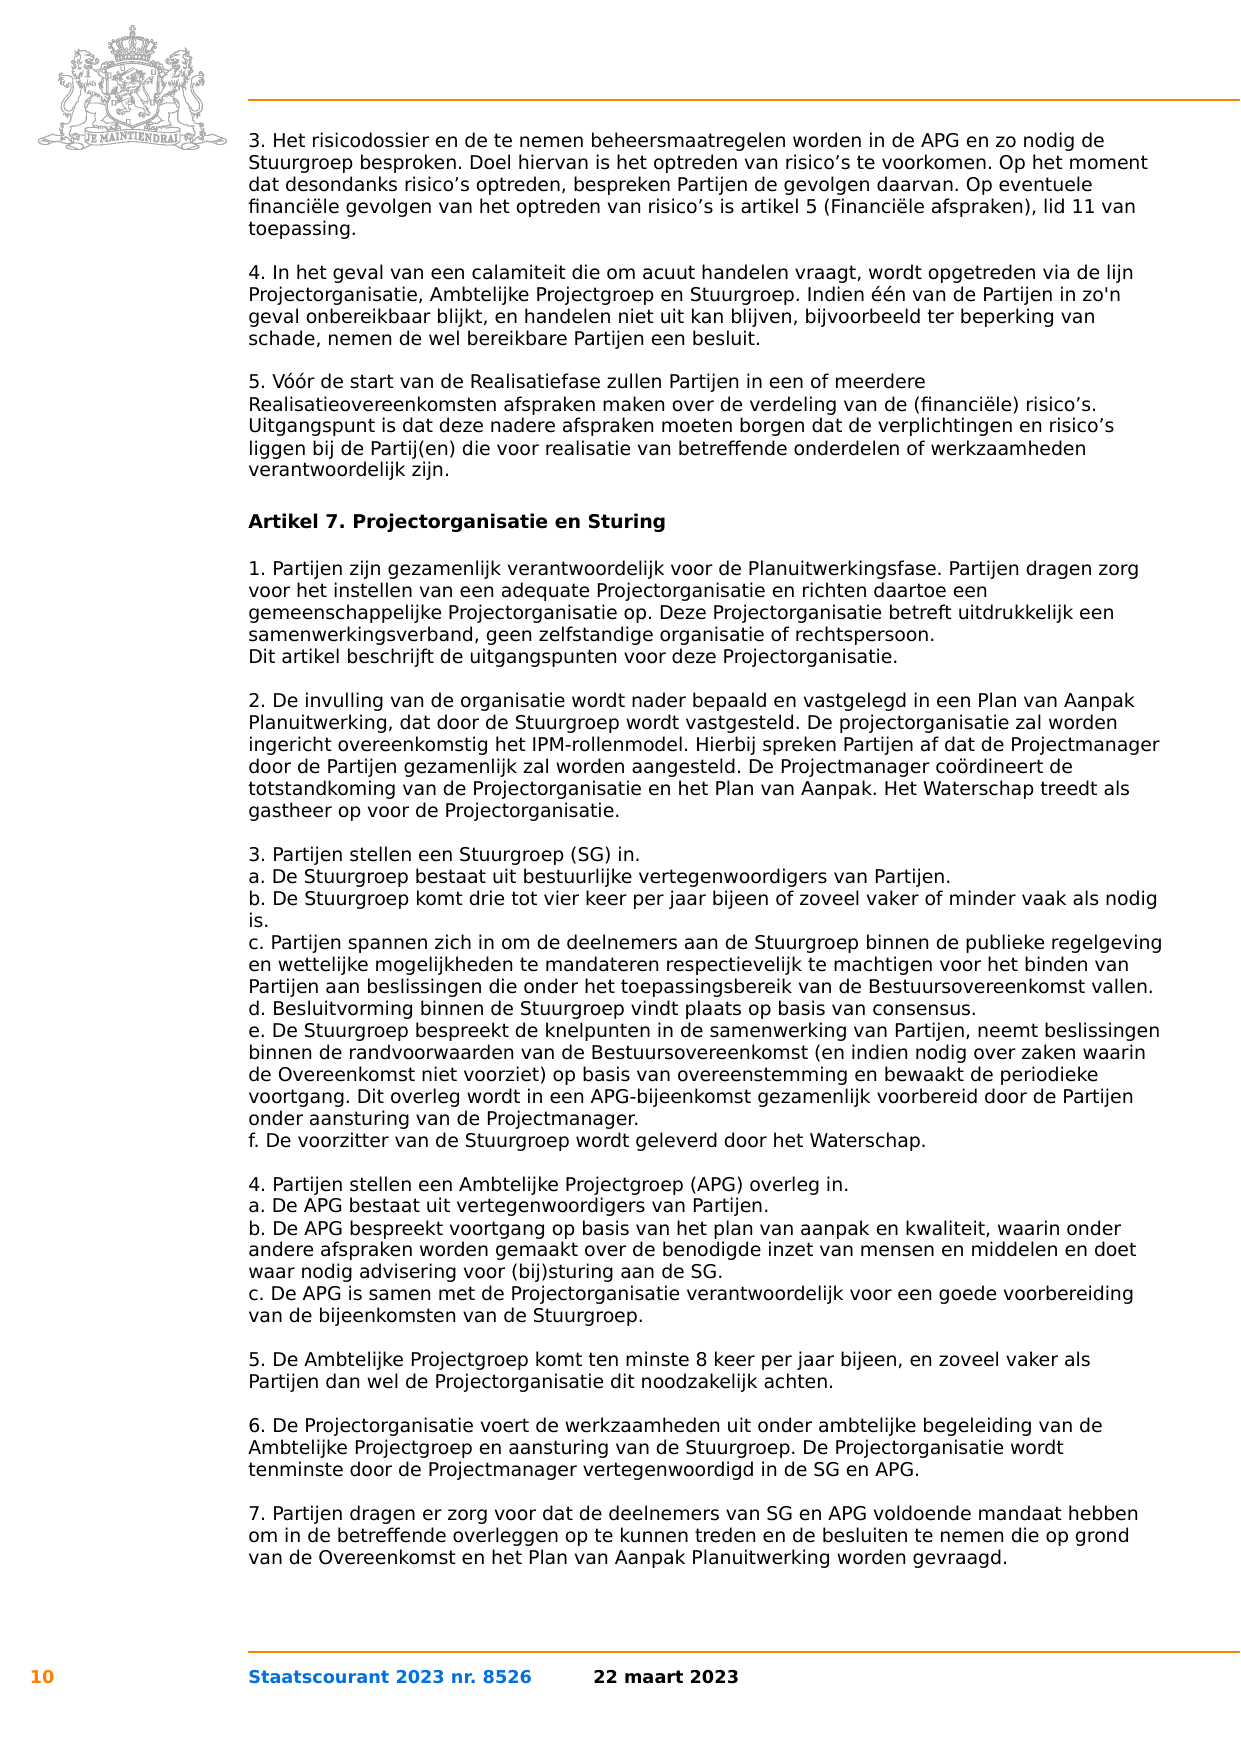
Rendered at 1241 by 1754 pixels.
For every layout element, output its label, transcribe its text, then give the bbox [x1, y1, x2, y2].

text a. De Stuurgroep bestaat uit bestuurlijke vertegenwoordigers van Partijen. [248, 866, 1163, 888]
text 5. De Ambtelijke Projectgroep komt ten minste 8 keer per jaar bijeen, en zoveel vaker als Partijen dan wel de Projectorganisatie dit noodzakelijk achten. [248, 1349, 1163, 1393]
text e. De Stuurgroep bespreekt de knelpunten in de samenwerking van Partijen, neemt beslissingen binnen de randvoorwaarden van de Bestuursovereenkomst (en indien nodig over zaken waarin de Overeenkomst niet voorziet) op basis van overeenstemming en bewaakt de periodieke voortgang. Dit overleg wordt in een APG-bijeenkomst gezamenlijk voorbereid door de Partijen onder aansturing van de Projectmanager. [248, 1020, 1163, 1129]
text a. De APG bestaat uit vertegenwoordigers van Partijen. [248, 1195, 1163, 1217]
text f. De voorzitter van de Stuurgroep wordt geleverd door het Waterschap. [248, 1129, 1163, 1152]
text 5. Vóór de start van de Realisatiefase zullen Partijen in een of meerdere Realisatieovereenkomsten afspraken maken over de verdeling van de (financiële) risico’s. Uitgangspunt is dat deze nadere afspraken moeten borgen dat de verplichtingen en risico’s liggen bij de Partij(en) die voor realisatie van betreffende onderdelen of werkzaamheden verantwoordelijk zijn. [248, 371, 1163, 481]
text d. Besluitvorming binnen de Stuurgroep vindt plaats op basis van consensus. [248, 998, 1163, 1020]
text Dit artikel beschrijft de uitgangspunten voor deze Projectorganisatie. [248, 646, 1163, 668]
subtitle Artikel 7. Projectorganisatie en Sturing [248, 511, 1163, 533]
text 4. In het geval van een calamiteit die om acuut handelen vraagt, wordt opgetreden via de lijn Projectorganisatie, Ambtelijke Projectgroep en Stuurgroep. Indien één van de Partijen in zo'n geval onbereikbaar blijkt, en handelen niet uit kan blijven, bijvoorbeeld ter beperking van schade, nemen de wel bereikbare Partijen een besluit. [248, 262, 1163, 349]
text 3. Het risicodossier en de te nemen beheersmaatregelen worden in de APG en zo nodig de Stuurgroep besproken. Doel hiervan is het optreden van risico’s te voorkomen. Op het moment dat desondanks risico’s optreden, bespreken Partijen de gevolgen daarvan. Op eventuele financiële gevolgen van het optreden van risico’s is artikel 5 (Financiële afspraken), lid 11 van toepassing. [248, 130, 1163, 240]
picture [38, 25, 227, 150]
text 7. Partijen dragen er zorg voor dat de deelnemers van SG en APG voldoende mandaat hebben om in de betreffende overleggen op te kunnen treden en de besluiten te nemen die op grond van de Overeenkomst en het Plan van Aanpak Planuitwerking worden gevraagd. [248, 1503, 1163, 1569]
text 3. Partijen stellen een Stuurgroep (SG) in. [248, 844, 1163, 866]
text 2. De invulling van de organisatie wordt nader bepaald en vastgelegd in een Plan van Aanpak Planuitwerking, dat door de Stuurgroep wordt vastgesteld. De projectorganisatie zal worden ingericht overeenkomstig het IPM-rollenmodel. Hierbij spreken Partijen af dat de Projectmanager door de Partijen gezamenlijk zal worden aangesteld. De Projectmanager coördineert de totstandkoming van de Projectorganisatie en het Plan van Aanpak. Het Waterschap treedt als gastheer op voor de Projectorganisatie. [248, 690, 1163, 822]
text c. De APG is samen met de Projectorganisatie verantwoordelijk voor een goede voorbereiding van de bijeenkomsten van de Stuurgroep. [248, 1283, 1163, 1327]
text b. De APG bespreekt voortgang op basis van het plan van aanpak en kwaliteit, waarin onder andere afspraken worden gemaakt over de benodigde inzet van mensen en middelen en doet waar nodig advisering voor (bij)sturing aan de SG. [248, 1217, 1163, 1283]
text 6. De Projectorganisatie voert de werkzaamheden uit onder ambtelijke begeleiding van de Ambtelijke Projectgroep en aansturing van de Stuurgroep. De Projectorganisatie wordt tenminste door de Projectmanager vertegenwoordigd in de SG en APG. [248, 1415, 1163, 1481]
text 4. Partijen stellen een Ambtelijke Projectgroep (APG) overleg in. [248, 1173, 1163, 1195]
text c. Partijen spannen zich in om de deelnemers aan de Stuurgroep binnen de publieke regelgeving en wettelijke mogelijkheden te mandateren respectievelijk te machtigen voor het binden van Partijen aan beslissingen die onder het toepassingsbereik van de Bestuursovereenkomst vallen. [248, 932, 1163, 998]
text b. De Stuurgroep komt drie tot vier keer per jaar bijeen of zoveel vaker of minder vaak als nodig is. [248, 888, 1163, 932]
text 1. Partijen zijn gezamenlijk verantwoordelijk voor de Planuitwerkingsfase. Partijen dragen zorg voor het instellen van een adequate Projectorganisatie en richten daartoe een gemeenschappelijke Projectorganisatie op. Deze Projectorganisatie betreft uitdrukkelijk een samenwerkingsverband, geen zelfstandige organisatie of rechtspersoon. [248, 558, 1163, 646]
